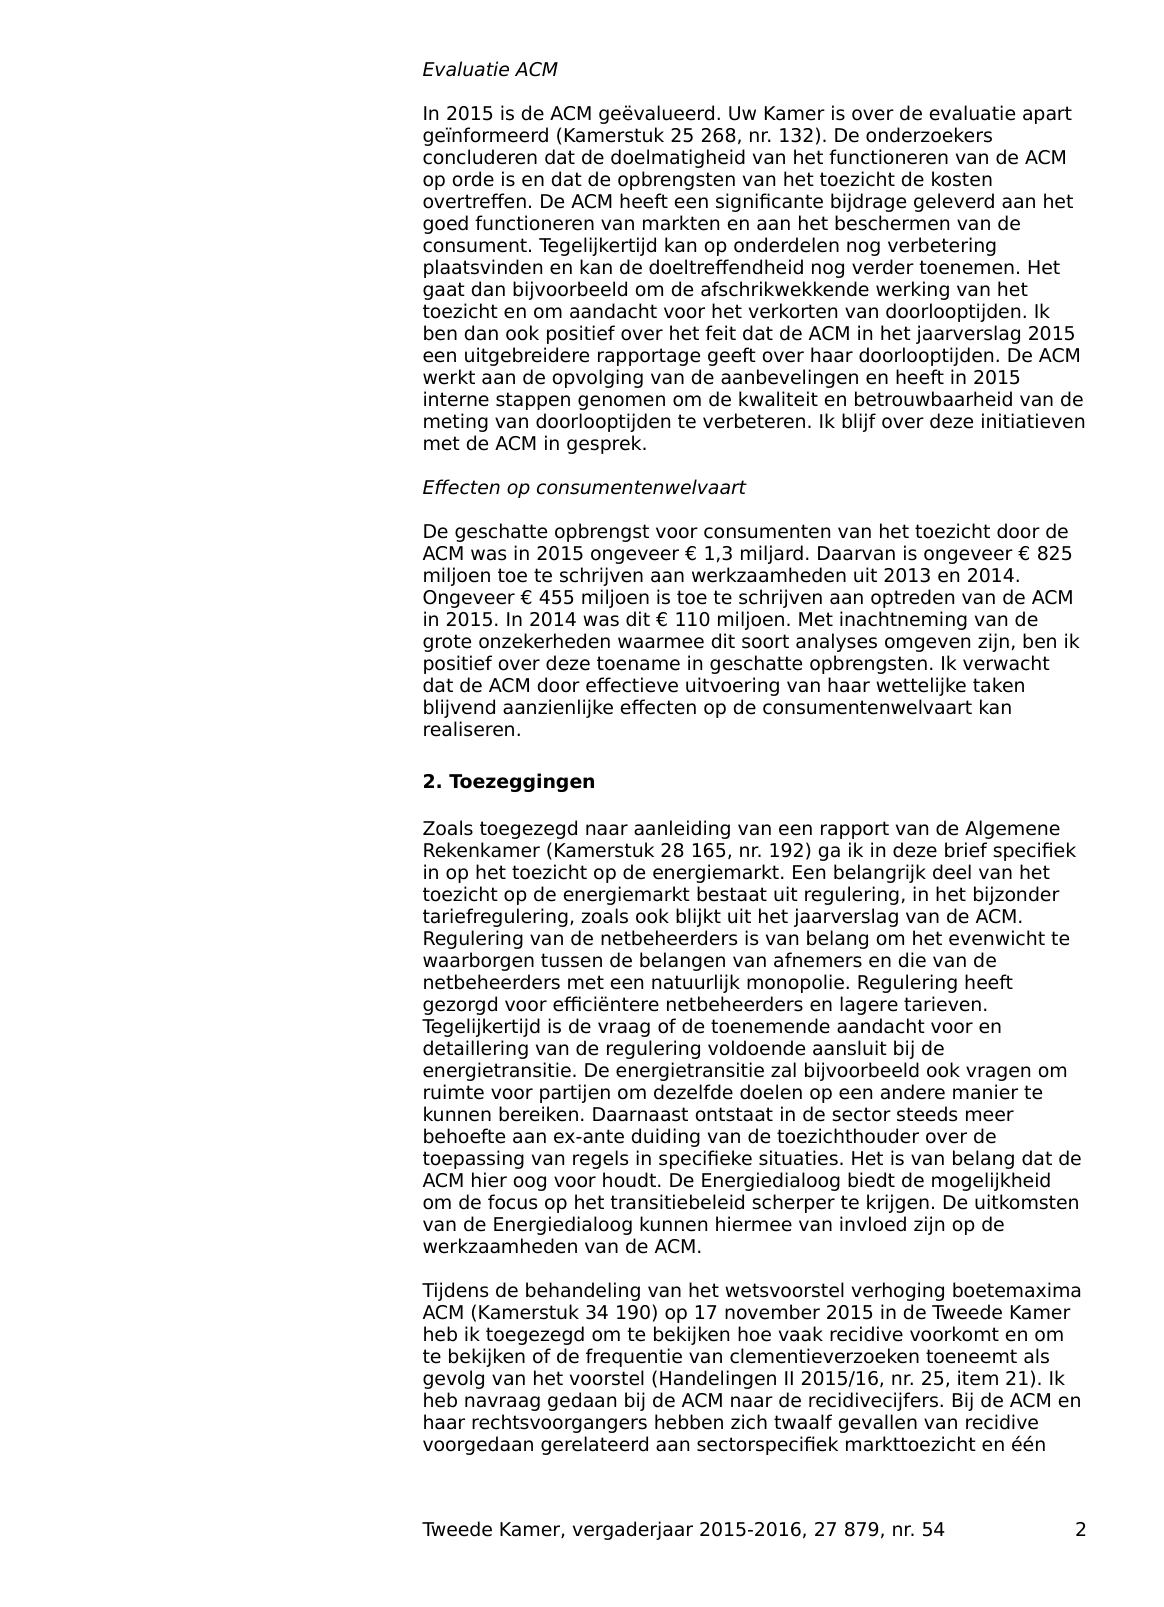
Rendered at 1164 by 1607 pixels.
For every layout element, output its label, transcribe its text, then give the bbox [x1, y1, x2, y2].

text In 2015 is de ACM geëvalueerd. Uw Kamer is over de evaluatie apart geïnformeerd (Kamerstuk 25 268, nr. 132). De onderzoekers concluderen dat de doelmatigheid van het functioneren van de ACM op orde is en dat de opbrengsten van het toezicht de kosten overtreffen. De ACM heeft een significante bijdrage geleverd aan het goed functioneren van markten en aan het beschermen van de consument. Tegelijkertijd kan op onderdelen nog verbetering plaatsvinden en kan de doeltreffendheid nog verder toenemen. Het gaat dan bijvoorbeeld om de afschrikwekkende werking van het toezicht en om aandacht voor het verkorten van doorlooptijden. Ik ben dan ook positief over het feit dat de ACM in het jaarverslag 2015 een uitgebreidere rapportage geeft over haar doorlooptijden. De ACM werkt aan de opvolging van de aanbevelingen en heeft in 2015 interne stappen genomen om de kwaliteit en betrouwbaarheid van de meting van doorlooptijden te verbeteren. Ik blijf over deze initiatieven met de ACM in gesprek. [422, 103, 1087, 455]
text De geschatte opbrengst voor consumenten van het toezicht door de ACM was in 2015 ongeveer € 1,3 miljard. Daarvan is ongeveer € 825 miljoen toe te schrijven aan werkzaamheden uit 2013 en 2014. Ongeveer € 455 miljoen is toe te schrijven aan optreden van de ACM in 2015. In 2014 was dit € 110 miljoen. Met inachtneming van de grote onzekerheden waarmee dit soort analyses omgeven zijn, ben ik positief over deze toename in geschatte opbrengsten. Ik verwacht dat de ACM door effectieve uitvoering van haar wettelijke taken blijvend aanzienlijke effecten op de consumentenwelvaart kan realiseren. [422, 521, 1087, 741]
subtitle Evaluatie ACM [422, 59, 1087, 81]
subtitle 2. Toezeggingen [422, 771, 1087, 793]
text Zoals toegezegd naar aanleiding van een rapport van de Algemene Rekenkamer (Kamerstuk 28 165, nr. 192) ga ik in deze brief specifiek in op het toezicht op de energiemarkt. Een belangrijk deel van het toezicht op de energiemarkt bestaat uit regulering, in het bijzonder tariefregulering, zoals ook blijkt uit het jaarverslag van de ACM. Regulering van de netbeheerders is van belang om het evenwicht te waarborgen tussen de belangen van afnemers en die van de netbeheerders met een natuurlijk monopolie. Regulering heeft gezorgd voor efficiëntere netbeheerders en lagere tarieven. Tegelijkertijd is de vraag of de toenemende aandacht voor en detaillering van de regulering voldoende aansluit bij de energietransitie. De energietransitie zal bijvoorbeeld ook vragen om ruimte voor partijen om dezelfde doelen op een andere manier te kunnen bereiken. Daarnaast ontstaat in de sector steeds meer behoefte aan ex-ante duiding van de toezichthouder over de toepassing van regels in specifieke situaties. Het is van belang dat de ACM hier oog voor houdt. De Energiedialoog biedt de mogelijkheid om de focus op het transitiebeleid scherper te krijgen. De uitkomsten van de Energiedialoog kunnen hiermee van invloed zijn op de werkzaamheden van de ACM. [422, 818, 1087, 1258]
subtitle Effecten op consumentenwelvaart [422, 477, 1087, 499]
text Tijdens de behandeling van het wetsvoorstel verhoging boetemaxima ACM (Kamerstuk 34 190) op 17 november 2015 in de Tweede Kamer heb ik toegezegd om te bekijken hoe vaak recidive voorkomt en om te bekijken of de frequentie van clementieverzoeken toeneemt als gevolg van het voorstel (Handelingen II 2015/16, nr. 25, item 21). Ik heb navraag gedaan bij de ACM naar de recidivecijfers. Bij de ACM en haar rechtsvoorgangers hebben zich twaalf gevallen van recidive voorgedaan gerelateerd aan sectorspecifiek markttoezicht en één [422, 1280, 1087, 1456]
